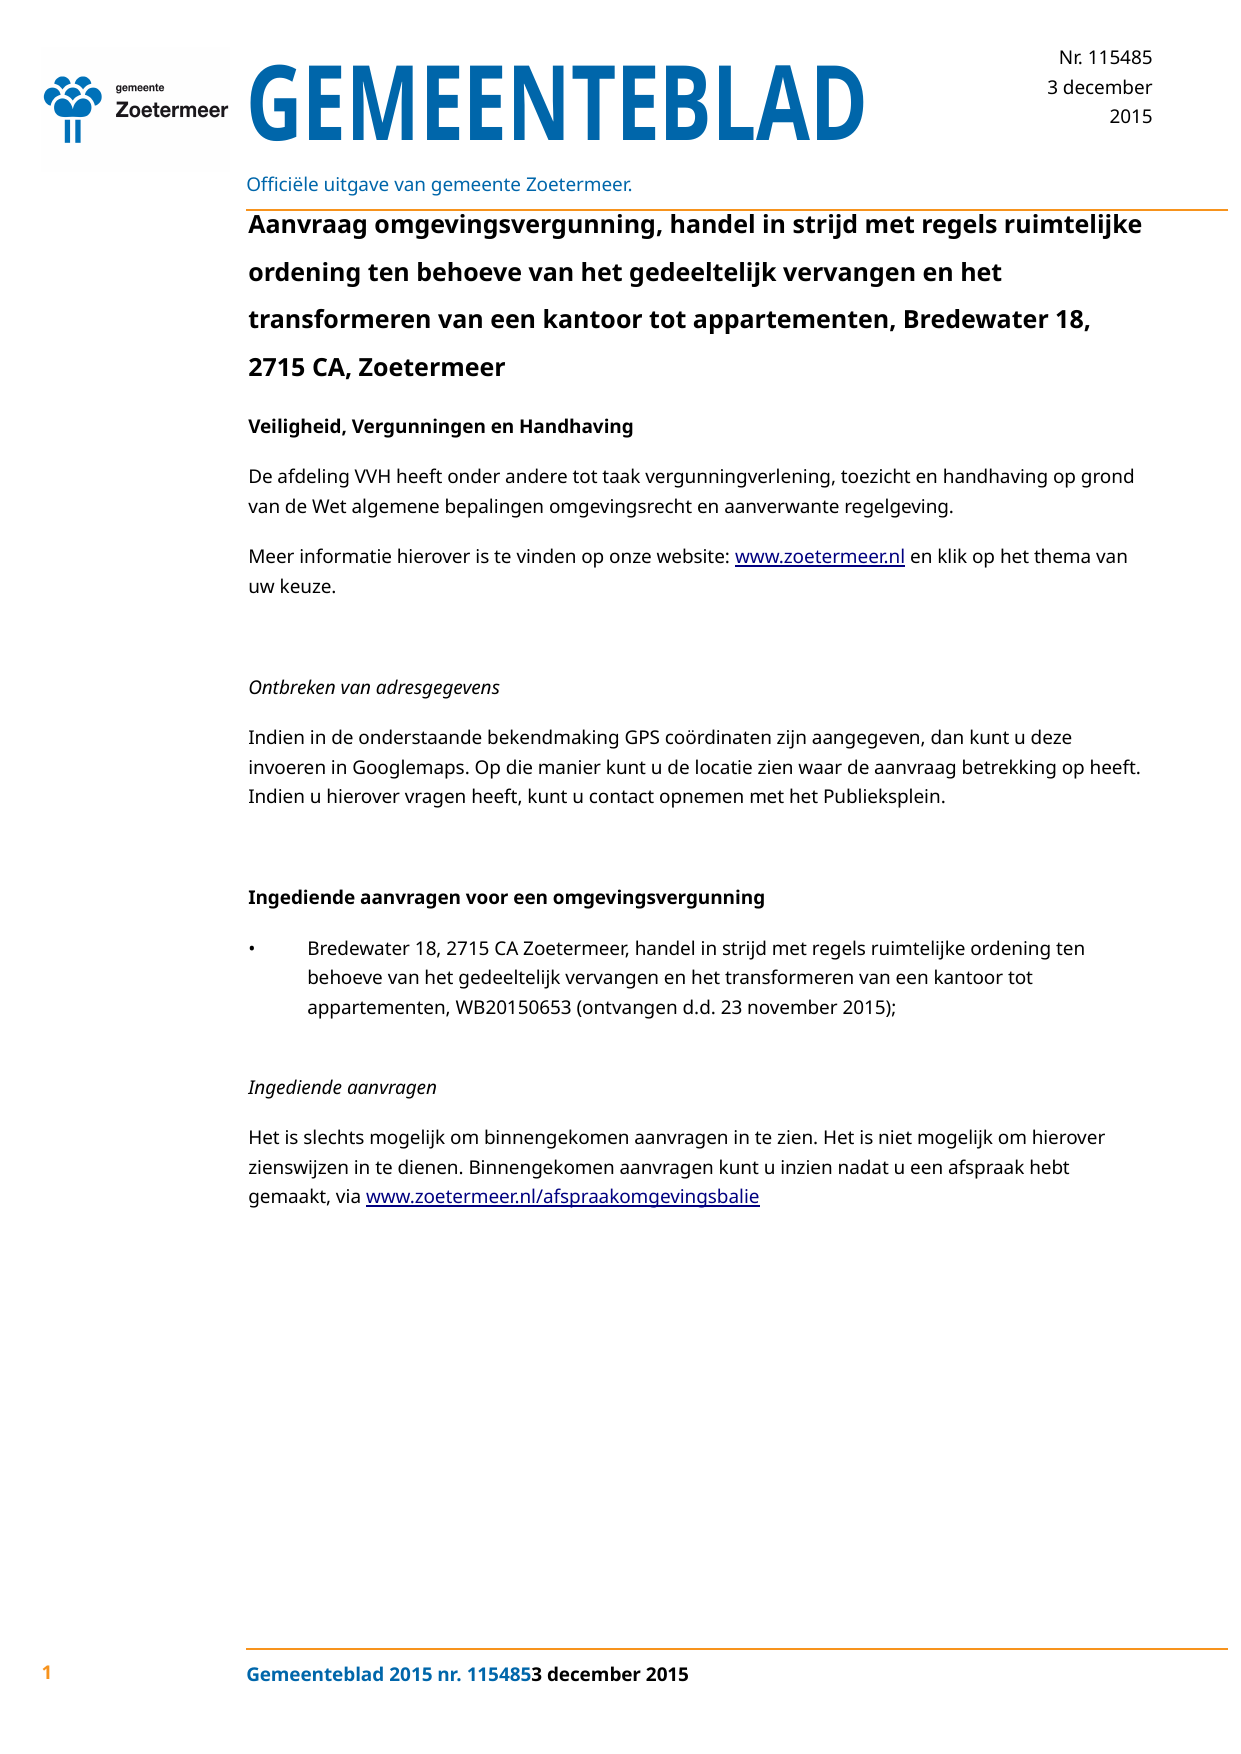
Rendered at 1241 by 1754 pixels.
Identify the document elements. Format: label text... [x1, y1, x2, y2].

text Het is slechts mogelijk om binnengekomen aanvragen in te zien. Het is niet mogelijk om hierover zienswijzen in te dienen. Binnengekomen aanvragen kunt u inzien nadat u een afspraak hebt gemaakt, via www.zoetermeer.nl/afspraakomgevingsbalie [248, 1124, 1152, 1209]
text Indien in de onderstaande bekendmaking GPS coördinaten zijn aangegeven, dan kunt u deze invoeren in Googlemaps. Op die manier kunt u de locatie zien waar de aanvraag betrekking op heeft. Indien u hierover vragen heeft, kunt u contact opnemen met het Publieksplein. [248, 724, 1152, 809]
text Ingediende aanvragen [248, 1074, 1152, 1100]
list Bredewater 18, 2715 CA Zoetermeer, handel in strijd met regels ruimtelijke ordening ten behoeve van het gedeeltelijk vervangen en het transformeren van een kantoor tot appartementen, WB20150653 (ontvangen d.d. 23 november 2015); [248, 935, 1152, 1020]
picture [41, 47, 231, 172]
text Meer informatie hierover is te vinden op onze website: www.zoetermeer.nl en klik op het thema van uw keuze. [248, 543, 1152, 599]
text Veiligheid, Vergunningen en Handhaving [248, 413, 1152, 439]
text De afdeling VVH heeft onder andere tot taak vergunningverlening, toezicht en handhaving op grond van de Wet algemene bepalingen omgevingsrecht en aanverwante regelgeving. [248, 463, 1152, 519]
text Ingediende aanvragen voor een omgevingsvergunning [248, 884, 1152, 910]
text Aanvraag omgevingsvergunning, handel in strijd met regels ruimtelijke ordening ten behoeve van het gedeeltelijk vervangen en het transformeren van een kantoor tot appartementen, Bredewater 18, 2715 CA, Zoetermeer [248, 211, 1152, 384]
text Ontbreken van adresgegevens [248, 674, 1152, 700]
